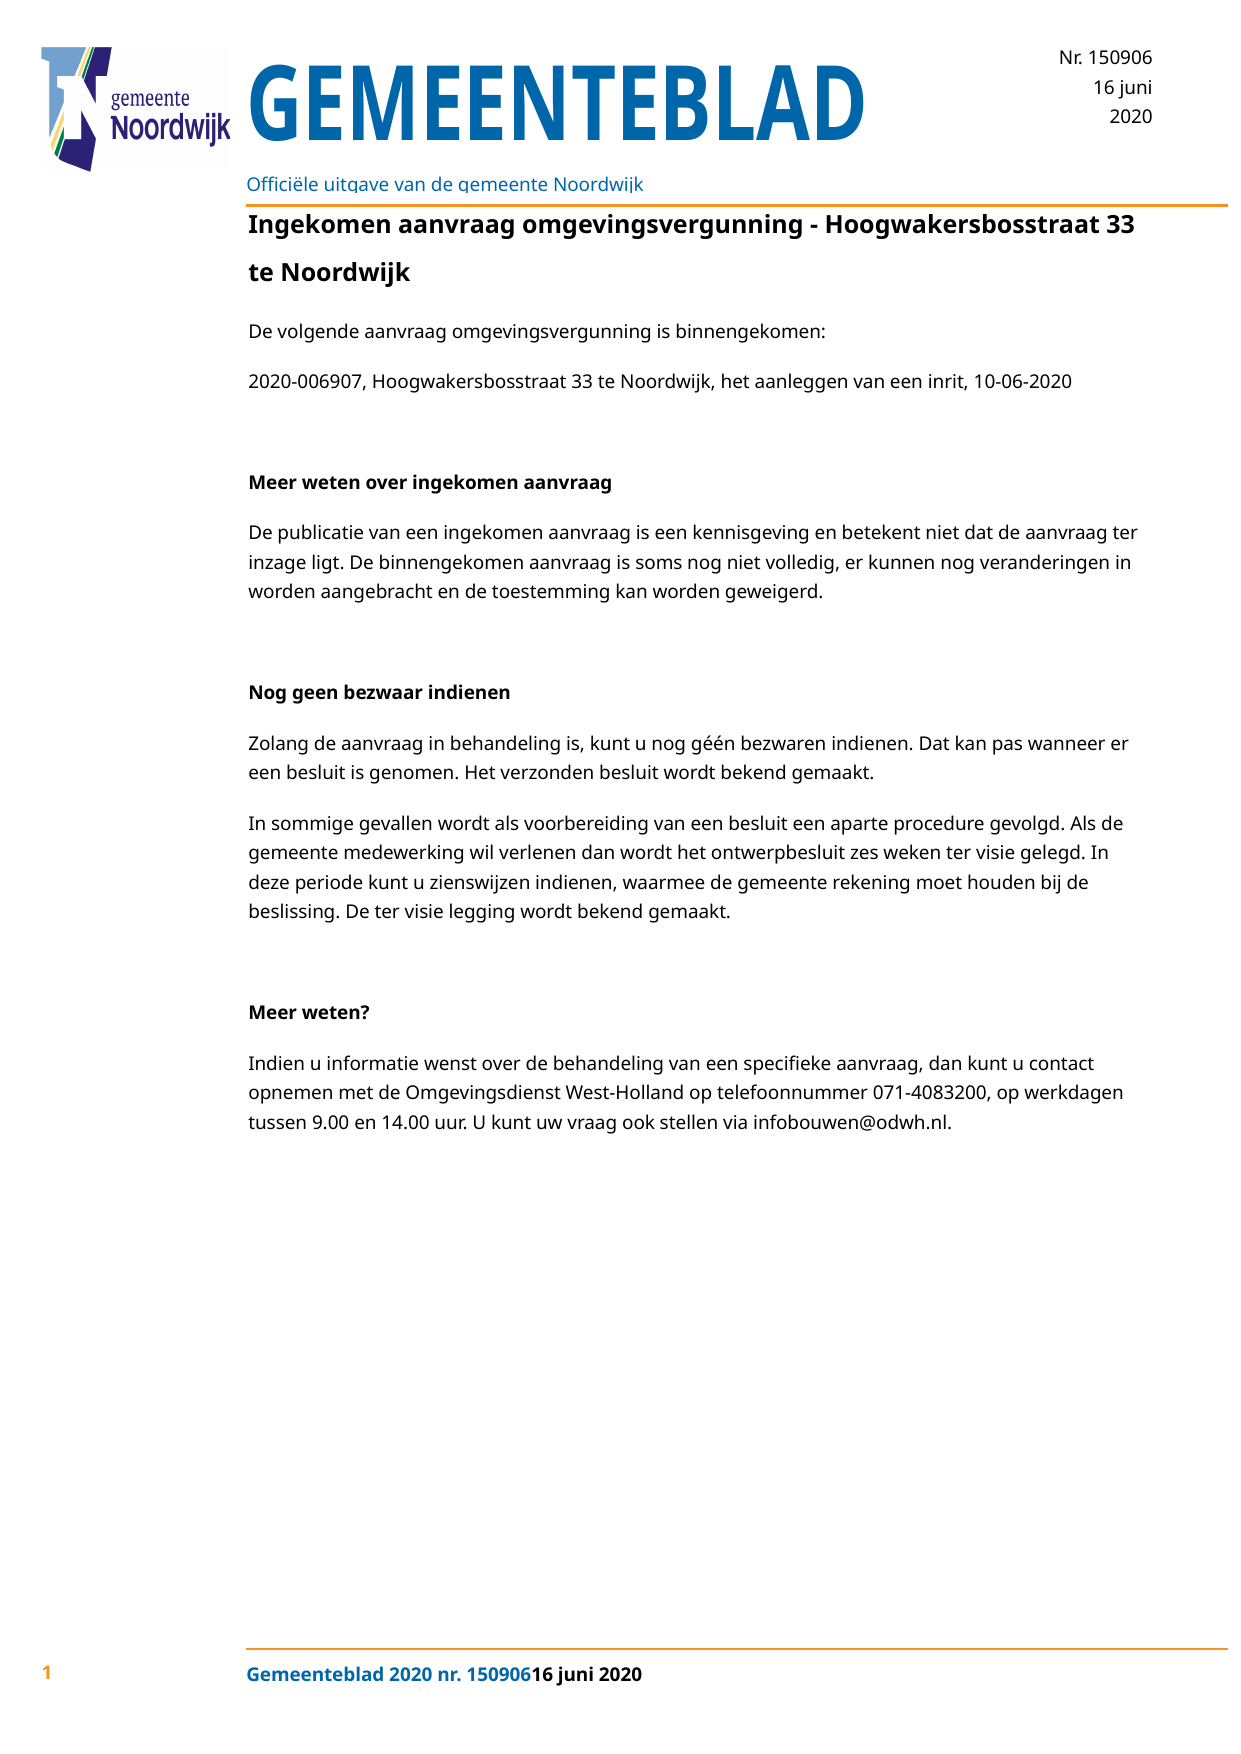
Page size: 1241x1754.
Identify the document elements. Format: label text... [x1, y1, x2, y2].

text Meer weten over ingekomen aanvraag [248, 469, 1152, 495]
picture [41, 47, 231, 172]
text De volgende aanvraag omgevingsvergunning is binnengekomen: [248, 318, 1152, 344]
text 2020-006907, Hoogwakersbosstraat 33 te Noordwijk, het aanleggen van een inrit, 10-06-2020 [248, 368, 1152, 394]
text Indien u informatie wenst over de behandeling van een specifieke aanvraag, dan kunt u contact opnemen met de Omgevingsdienst West-Holland op telefoonnummer 071-4083200, op werkdagen tussen 9.00 en 14.00 uur. U kunt uw vraag ook stellen via infobouwen@odwh.nl. [248, 1050, 1152, 1135]
text De publicatie van een ingekomen aanvraag is een kennisgeving en betekent niet dat de aanvraag ter inzage ligt. De binnengekomen aanvraag is soms nog niet volledig, er kunnen nog veranderingen in worden aangebracht en de toestemming kan worden geweigerd. [248, 519, 1152, 604]
text Meer weten? [248, 999, 1152, 1025]
text Ingekomen aanvraag omgevingsvergunning - Hoogwakersbosstraat 33 te Noordwijk [248, 207, 1152, 288]
text In sommige gevallen wordt als voorbereiding van een besluit een aparte procedure gevolgd. Als de gemeente medewerking wil verlenen dan wordt het ontwerpbesluit zes weken ter visie gelegd. In deze periode kunt u zienswijzen indienen, waarmee de gemeente rekening moet houden bij de beslissing. De ter visie legging wordt bekend gemaakt. [248, 810, 1152, 924]
text Zolang de aanvraag in behandeling is, kunt u nog géén bezwaren indienen. Dat kan pas wanneer er een besluit is genomen. Het verzonden besluit wordt bekend gemaakt. [248, 730, 1152, 785]
text Nog geen bezwaar indienen [248, 679, 1152, 705]
